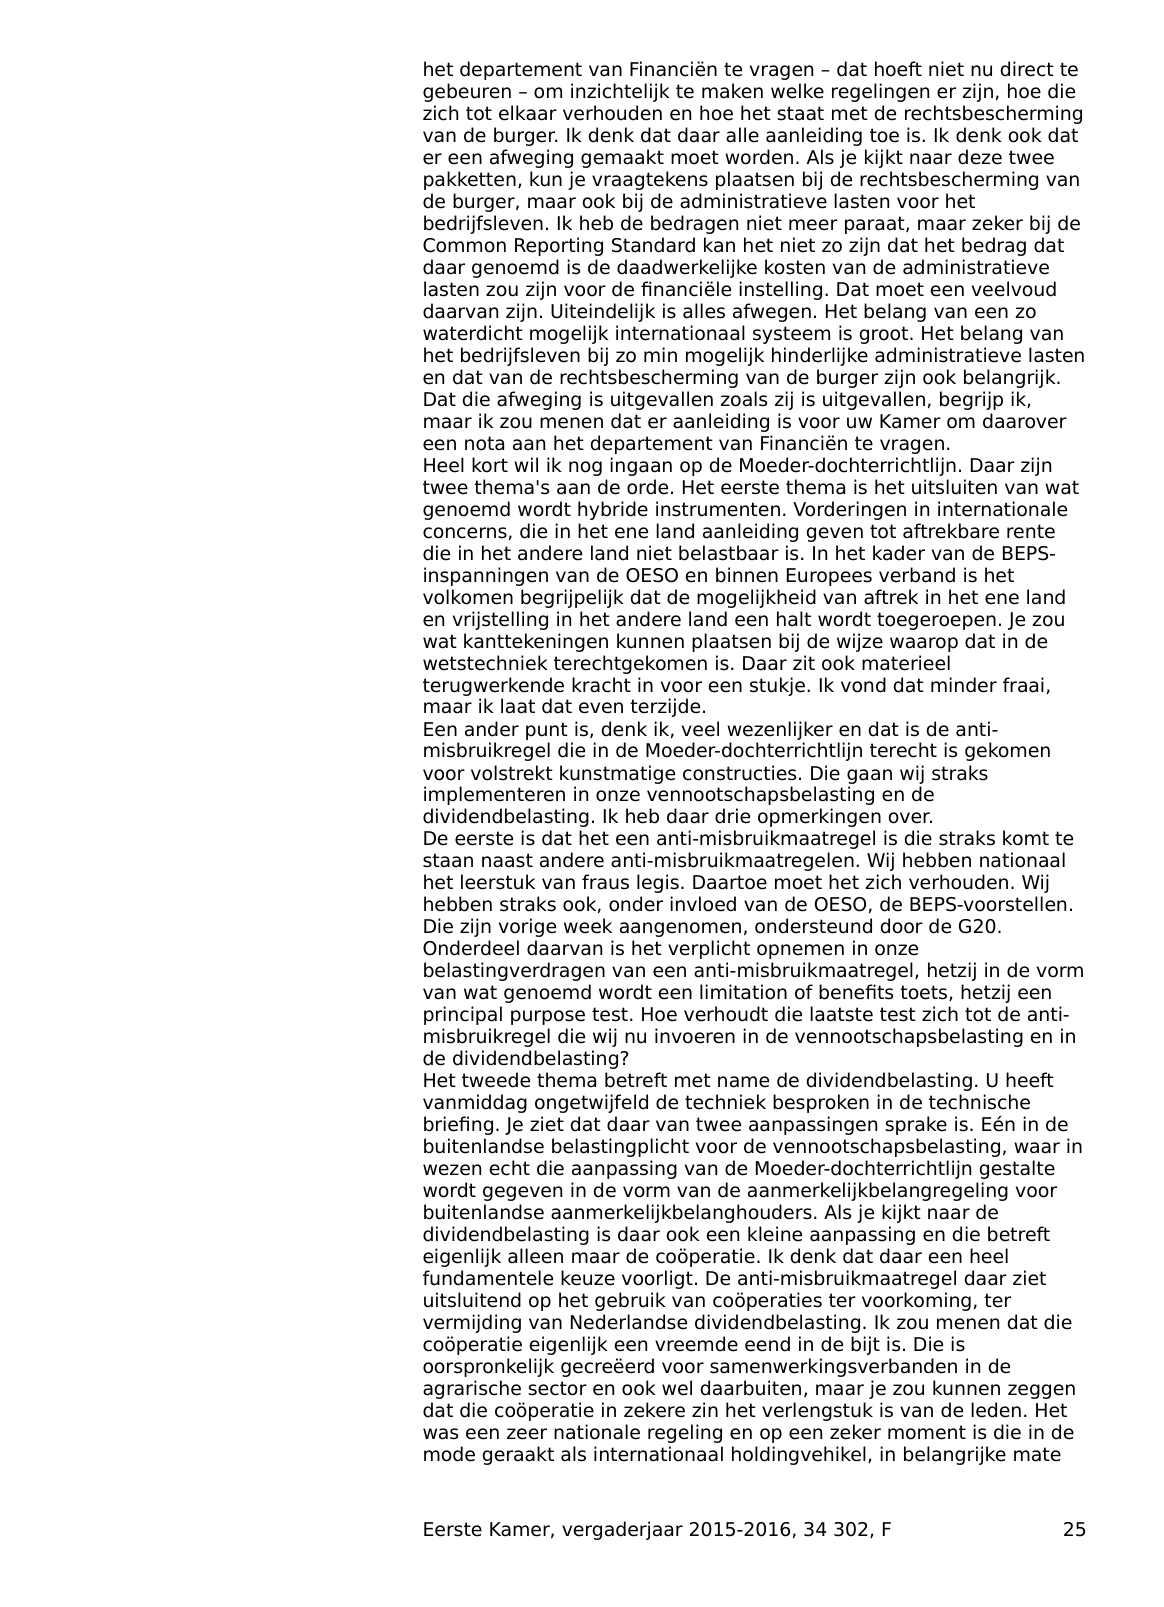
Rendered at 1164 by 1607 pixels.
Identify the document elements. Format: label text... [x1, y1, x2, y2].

text Heel kort wil ik nog ingaan op de Moeder-dochterrichtlijn. Daar zijn twee thema's aan de orde. Het eerste thema is het uitsluiten van wat genoemd wordt hybride instrumenten. Vorderingen in internationale concerns, die in het ene land aanleiding geven tot aftrekbare rente die in het andere land niet belastbaar is. In het kader van de BEPS-inspanningen van de OESO en binnen Europees verband is het volkomen begrijpelijk dat de mogelijkheid van aftrek in het ene land en vrijstelling in het andere land een halt wordt toegeroepen. Je zou wat kanttekeningen kunnen plaatsen bij de wijze waarop dat in de wetstechniek terechtgekomen is. Daar zit ook materieel terugwerkende kracht in voor een stukje. Ik vond dat minder fraai, maar ik laat dat even terzijde. [422, 455, 1087, 718]
text De eerste is dat het een anti-misbruikmaatregel is die straks komt te staan naast andere anti-misbruikmaatregelen. Wij hebben nationaal het leerstuk van fraus legis. Daartoe moet het zich verhouden. Wij hebben straks ook, onder invloed van de OESO, de BEPS-voorstellen. Die zijn vorige week aangenomen, ondersteund door de G20. Onderdeel daarvan is het verplicht opnemen in onze belastingverdragen van een anti-misbruikmaatregel, hetzij in de vorm van wat genoemd wordt een limitation of benefits toets, hetzij een principal purpose test. Hoe verhoudt die laatste test zich tot de anti-misbruikregel die wij nu invoeren in de vennootschapsbelasting en in de dividendbelasting? [422, 828, 1087, 1070]
text het departement van Financiën te vragen – dat hoeft niet nu direct te gebeuren – om inzichtelijk te maken welke regelingen er zijn, hoe die zich tot elkaar verhouden en hoe het staat met de rechtsbescherming van de burger. Ik denk dat daar alle aanleiding toe is. Ik denk ook dat er een afweging gemaakt moet worden. Als je kijkt naar deze twee pakketten, kun je vraagtekens plaatsen bij de rechtsbescherming van de burger, maar ook bij de administratieve lasten voor het bedrijfsleven. Ik heb de bedragen niet meer paraat, maar zeker bij de Common Reporting Standard kan het niet zo zijn dat het bedrag dat daar genoemd is de daadwerkelijke kosten van de administratieve lasten zou zijn voor de financiële instelling. Dat moet een veelvoud daarvan zijn. Uiteindelijk is alles afwegen. Het belang van een zo waterdicht mogelijk internationaal systeem is groot. Het belang van het bedrijfsleven bij zo min mogelijk hinderlijke administratieve lasten en dat van de rechtsbescherming van de burger zijn ook belangrijk. Dat die afweging is uitgevallen zoals zij is uitgevallen, begrijp ik, maar ik zou menen dat er aanleiding is voor uw Kamer om daarover een nota aan het departement van Financiën te vragen. [422, 59, 1087, 455]
text Een ander punt is, denk ik, veel wezenlijker en dat is de anti-misbruikregel die in de Moeder-dochterrichtlijn terecht is gekomen voor volstrekt kunstmatige constructies. Die gaan wij straks implementeren in onze vennootschapsbelasting en de dividendbelasting. Ik heb daar drie opmerkingen over. [422, 718, 1087, 828]
text Het tweede thema betreft met name de dividendbelasting. U heeft vanmiddag ongetwijfeld de techniek besproken in de technische briefing. Je ziet dat daar van twee aanpassingen sprake is. Eén in de buitenlandse belastingplicht voor de vennootschapsbelasting, waar in wezen echt die aanpassing van de Moeder-dochterrichtlijn gestalte wordt gegeven in de vorm van de aanmerkelijkbelangregeling voor buitenlandse aanmerkelijkbelanghouders. Als je kijkt naar de dividendbelasting is daar ook een kleine aanpassing en die betreft eigenlijk alleen maar de coöperatie. Ik denk dat daar een heel fundamentele keuze voorligt. De anti-misbruikmaatregel daar ziet uitsluitend op het gebruik van coöperaties ter voorkoming, ter vermijding van Nederlandse dividendbelasting. Ik zou menen dat die coöperatie eigenlijk een vreemde eend in de bijt is. Die is oorspronkelijk gecreëerd voor samenwerkingsverbanden in de agrarische sector en ook wel daarbuiten, maar je zou kunnen zeggen dat die coöperatie in zekere zin het verlengstuk is van de leden. Het was een zeer nationale regeling en op een zeker moment is die in de mode geraakt als internationaal holdingvehikel, in belangrijke mate [422, 1070, 1087, 1466]
